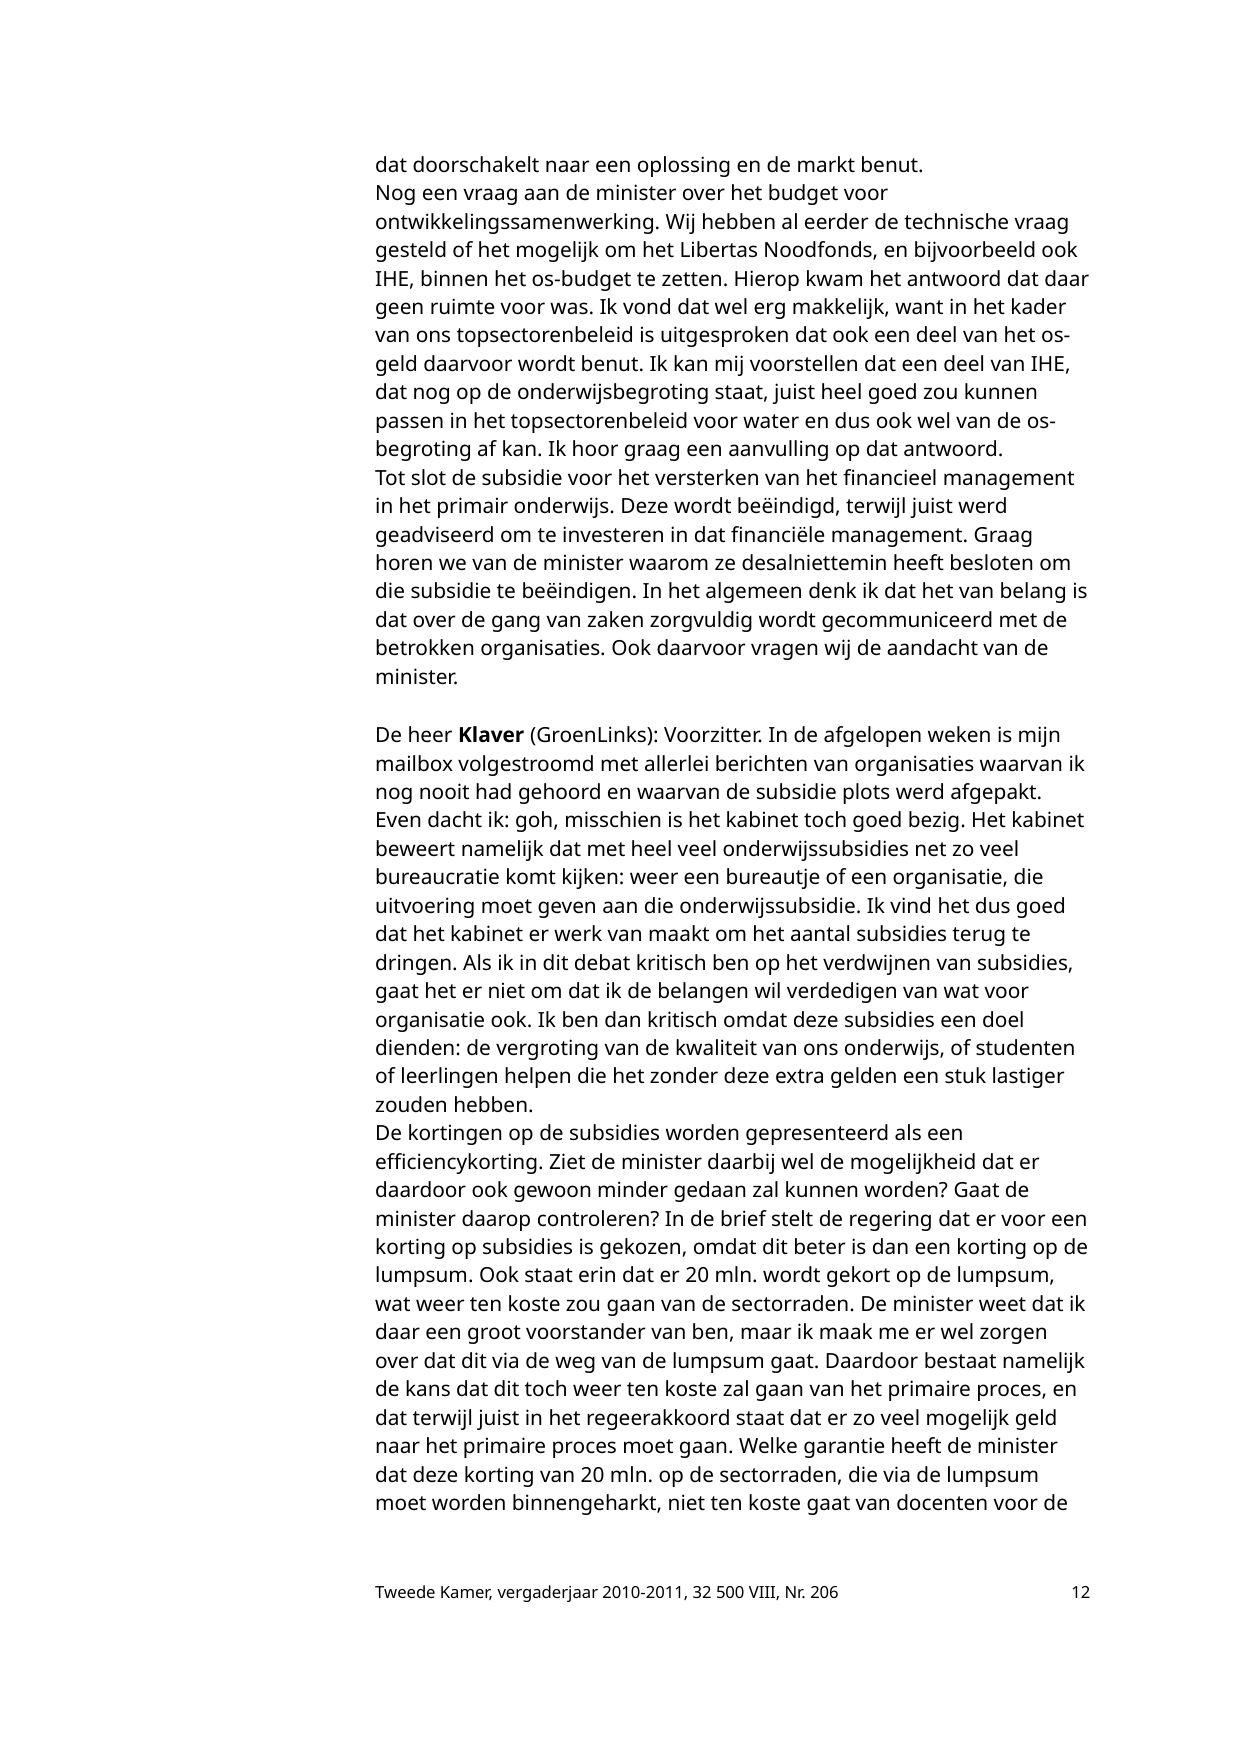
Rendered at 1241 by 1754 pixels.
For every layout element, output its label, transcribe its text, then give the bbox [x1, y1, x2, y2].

text Tot slot de subsidie voor het versterken van het financieel management in het primair onderwijs. Deze wordt beëindigd, terwijl juist werd geadviseerd om te investeren in dat financiële management. Graag horen we van de minister waarom ze desalniettemin heeft besloten om die subsidie te beëindigen. In het algemeen denk ik dat het van belang is dat over de gang van zaken zorgvuldig wordt gecommuniceerd met de betrokken organisaties. Ook daarvoor vragen wij de aandacht van de minister. [375, 463, 1090, 690]
text De kortingen op de subsidies worden gepresenteerd als een efficiencykorting. Ziet de minister daarbij wel de mogelijkheid dat er daardoor ook gewoon minder gedaan zal kunnen worden? Gaat de minister daarop controleren? In de brief stelt de regering dat er voor een korting op subsidies is gekozen, omdat dit beter is dan een korting op de lumpsum. Ook staat erin dat er 20 mln. wordt gekort op de lumpsum, wat weer ten koste zou gaan van de sectorraden. De minister weet dat ik daar een groot voorstander van ben, maar ik maak me er wel zorgen over dat dit via de weg van de lumpsum gaat. Daardoor bestaat namelijk de kans dat dit toch weer ten koste zal gaan van het primaire proces, en dat terwijl juist in het regeerakkoord staat dat er zo veel mogelijk geld naar het primaire proces moet gaan. Welke garantie heeft de minister dat deze korting van 20 mln. op de sectorraden, die via de lumpsum moet worden binnengeharkt, niet ten koste gaat van docenten voor de [375, 1118, 1090, 1517]
text De heer Klaver (GroenLinks): Voorzitter. In de afgelopen weken is mijn mailbox volgestroomd met allerlei berichten van organisaties waarvan ik nog nooit had gehoord en waarvan de subsidie plots werd afgepakt. Even dacht ik: goh, misschien is het kabinet toch goed bezig. Het kabinet beweert namelijk dat met heel veel onderwijssubsidies net zo veel bureaucratie komt kijken: weer een bureautje of een organisatie, die uitvoering moet geven aan die onderwijssubsidie. Ik vind het dus goed dat het kabinet er werk van maakt om het aantal subsidies terug te dringen. Als ik in dit debat kritisch ben op het verdwijnen van subsidies, gaat het er niet om dat ik de belangen wil verdedigen van wat voor organisatie ook. Ik ben dan kritisch omdat deze subsidies een doel dienden: de vergroting van de kwaliteit van ons onderwijs, of studenten of leerlingen helpen die het zonder deze extra gelden een stuk lastiger zouden hebben. [375, 720, 1090, 1118]
text Nog een vraag aan de minister over het budget voor ontwikkelingssamenwerking. Wij hebben al eerder de technische vraag gesteld of het mogelijk om het Libertas Noodfonds, en bijvoorbeeld ook IHE, binnen het os-budget te zetten. Hierop kwam het antwoord dat daar geen ruimte voor was. Ik vond dat wel erg makkelijk, want in het kader van ons topsectorenbeleid is uitgesproken dat ook een deel van het os-geld daarvoor wordt benut. Ik kan mij voorstellen dat een deel van IHE, dat nog op de onderwijsbegroting staat, juist heel goed zou kunnen passen in het topsectorenbeleid voor water en dus ook wel van de os-begroting af kan. Ik hoor graag een aanvulling op dat antwoord. [375, 178, 1090, 463]
text dat doorschakelt naar een oplossing en de markt benut. [375, 150, 1090, 178]
